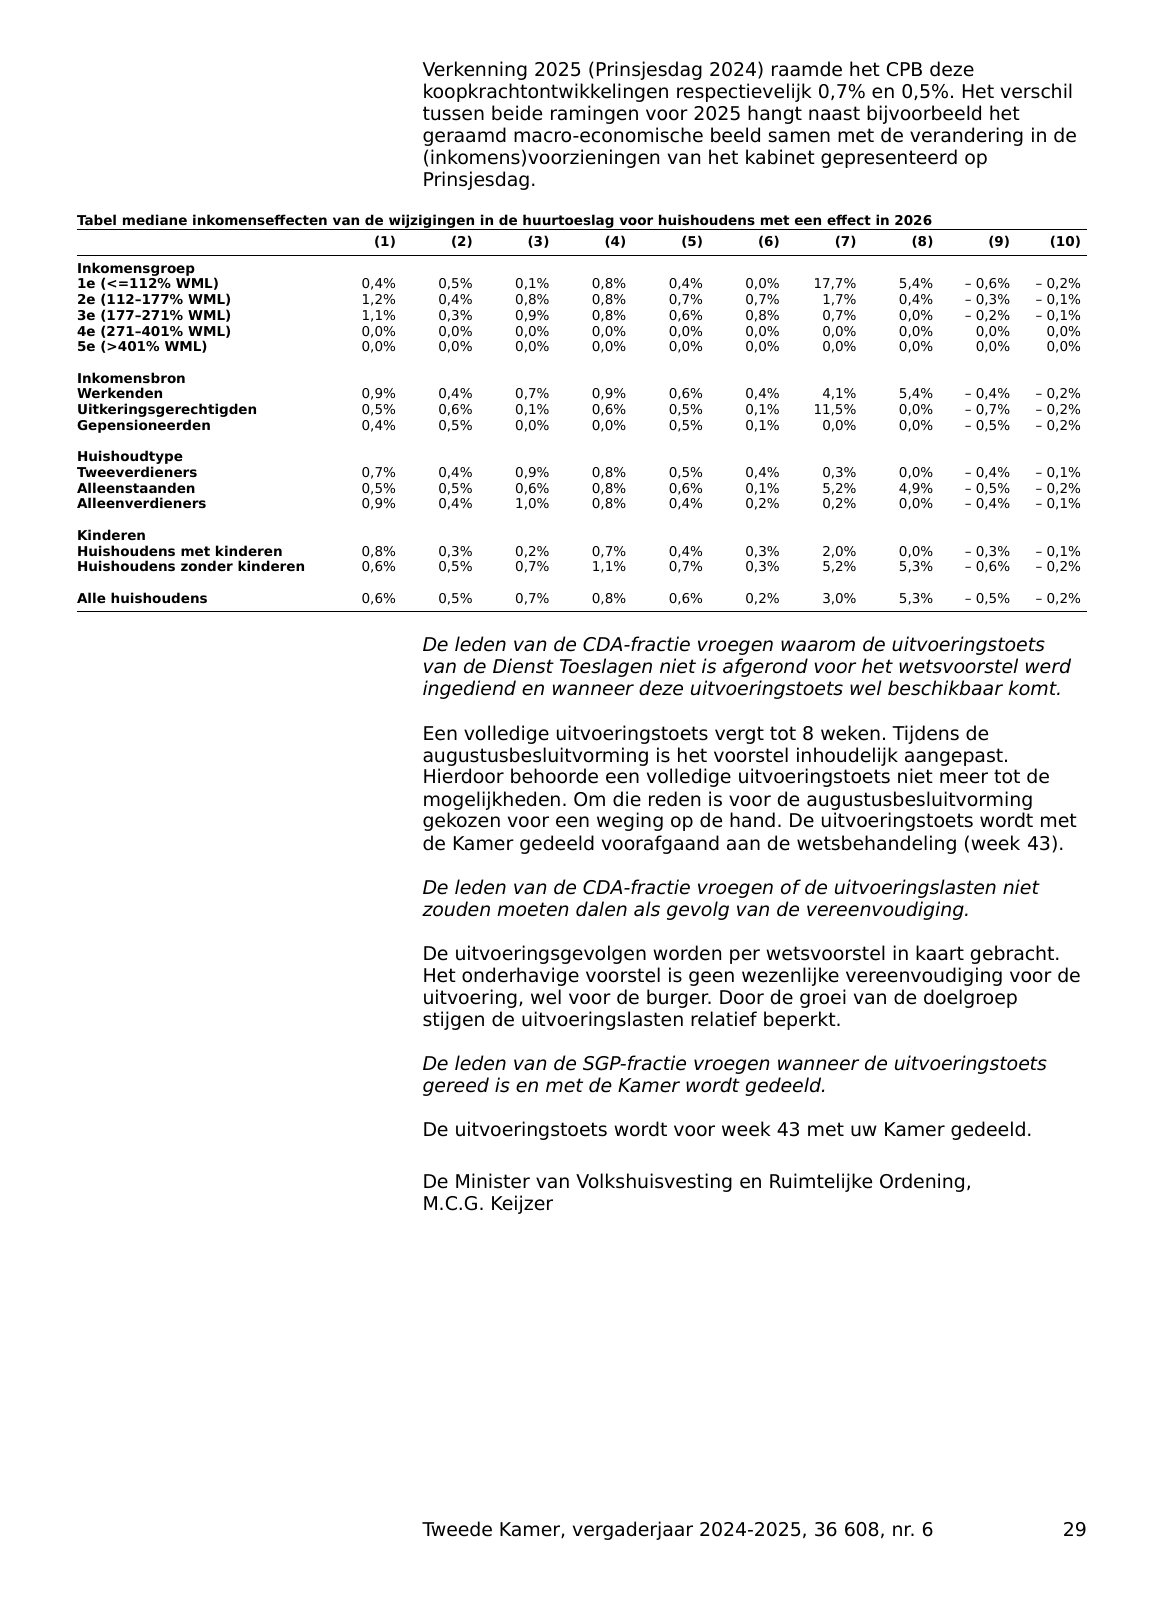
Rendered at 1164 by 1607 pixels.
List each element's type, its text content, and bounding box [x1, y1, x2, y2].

table_cell 0,0% [785, 418, 862, 433]
table_cell [1016, 449, 1087, 465]
text Een volledige uitvoeringstoets vergt tot 8 weken. Tijdens de augustusbesluitvorming is het voorstel inhoudelijk aangepast. Hierdoor behoorde een volledige uitvoeringstoets niet meer tot de mogelijkheden. Om die reden is voor de augustusbesluitvorming gekozen voor een weging op de hand. De uitvoeringstoets wordt met de Kamer gedeeld voorafgaand aan de wetsbehandeling (week 43). [422, 722, 1087, 854]
table_cell 0,4% [862, 292, 939, 308]
table_cell Inkomensgroep [77, 256, 325, 276]
table_cell Tweeverdieners [77, 465, 325, 481]
table_cell (7) [785, 230, 862, 255]
table_cell [1016, 512, 1087, 528]
table_cell 0,7% [478, 559, 555, 575]
table_cell 0,0% [555, 418, 632, 433]
table_cell [1016, 355, 1087, 371]
table_cell [862, 528, 939, 543]
table_cell 0,0% [325, 323, 402, 339]
table_cell 0,8% [478, 292, 555, 308]
table_cell – 0,2% [939, 308, 1016, 323]
table_cell 0,8% [555, 308, 632, 323]
table_cell Alleenstaanden [77, 481, 325, 496]
table_cell [555, 434, 632, 449]
table_cell [632, 512, 709, 528]
table_cell 0,6% [402, 402, 478, 418]
table_cell 0,6% [632, 481, 709, 496]
table_cell (10) [1016, 230, 1087, 255]
table_cell 5,2% [785, 559, 862, 575]
table_cell 0,3% [402, 308, 478, 323]
table_cell 0,5% [325, 402, 402, 418]
table_cell [709, 371, 785, 386]
text De Minister van Volkshuisvesting en Ruimtelijke Ordening, M.C.G. Keijzer [422, 1171, 1087, 1215]
table_cell 0,4% [632, 544, 709, 559]
table_cell – 0,2% [1016, 402, 1087, 418]
table_cell – 0,3% [939, 544, 1016, 559]
table_cell Huishoudens zonder kinderen [77, 559, 325, 575]
table_cell 0,0% [325, 339, 402, 355]
table_cell [478, 355, 555, 371]
table_cell 0,0% [632, 339, 709, 355]
table_cell [939, 449, 1016, 465]
table_cell [785, 449, 862, 465]
table_cell [325, 512, 402, 528]
table_cell [862, 434, 939, 449]
table_cell 0,9% [555, 386, 632, 402]
table_cell [785, 371, 862, 386]
table_cell [632, 528, 709, 543]
table_cell [325, 528, 402, 543]
table_cell 0,6% [478, 481, 555, 496]
table_cell [632, 256, 709, 276]
table_cell [555, 355, 632, 371]
table_cell 0,8% [555, 481, 632, 496]
table_cell 0,0% [555, 339, 632, 355]
table_cell 3,0% [785, 591, 862, 611]
table_cell [478, 371, 555, 386]
table_cell [402, 512, 478, 528]
table_cell 0,4% [632, 276, 709, 292]
table_cell [77, 575, 325, 591]
table_cell 0,5% [402, 418, 478, 433]
table_cell 4,1% [785, 386, 862, 402]
table_cell [632, 449, 709, 465]
table_cell – 0,2% [1016, 386, 1087, 402]
table_cell [709, 528, 785, 543]
table_cell 0,6% [555, 402, 632, 418]
table_cell [325, 449, 402, 465]
table_cell 0,7% [709, 292, 785, 308]
table_cell – 0,1% [1016, 544, 1087, 559]
table_cell 0,7% [632, 292, 709, 308]
table_cell [478, 512, 555, 528]
table_cell 5,2% [785, 481, 862, 496]
table_cell – 0,6% [939, 276, 1016, 292]
table_cell 0,4% [325, 276, 402, 292]
table_cell 11,5% [785, 402, 862, 418]
table_cell [555, 575, 632, 591]
table_cell 0,5% [632, 418, 709, 433]
table_cell 0,0% [785, 323, 862, 339]
table_cell 0,3% [709, 544, 785, 559]
table_cell (1) [325, 230, 402, 255]
table_cell 0,4% [325, 418, 402, 433]
table_cell 0,5% [402, 559, 478, 575]
table_cell 0,6% [632, 386, 709, 402]
table_cell 0,0% [402, 323, 478, 339]
table_cell [632, 434, 709, 449]
table_cell (6) [709, 230, 785, 255]
table_cell 0,0% [785, 339, 862, 355]
table_cell 0,9% [325, 386, 402, 402]
table_cell [478, 449, 555, 465]
text De uitvoeringstoets wordt voor week 43 met uw Kamer gedeeld. [422, 1119, 1087, 1141]
table_cell [1016, 256, 1087, 276]
table_cell 0,0% [862, 418, 939, 433]
table_cell – 0,2% [1016, 481, 1087, 496]
table_cell [709, 575, 785, 591]
table_cell [555, 449, 632, 465]
table_cell [862, 449, 939, 465]
table_cell 0,7% [478, 386, 555, 402]
table_cell 0,8% [555, 292, 632, 308]
table_cell – 0,2% [1016, 276, 1087, 292]
table_cell 0,0% [1016, 339, 1087, 355]
table_cell 3e (177–271% WML) [77, 308, 325, 323]
table_cell [478, 575, 555, 591]
table_cell Inkomensbron [77, 371, 325, 386]
table_cell [478, 434, 555, 449]
table_cell 4e (271–401% WML) [77, 323, 325, 339]
table_cell [862, 512, 939, 528]
table_cell [709, 355, 785, 371]
table_cell 0,1% [709, 402, 785, 418]
table_cell [555, 256, 632, 276]
table_cell 0,0% [709, 276, 785, 292]
table_cell 0,2% [478, 544, 555, 559]
table_cell [939, 371, 1016, 386]
table_cell Huishoudens met kinderen [77, 544, 325, 559]
table_cell 5,4% [862, 276, 939, 292]
table_cell [709, 256, 785, 276]
table_cell [785, 355, 862, 371]
table_cell 1,0% [478, 496, 555, 512]
table_cell 5,4% [862, 386, 939, 402]
table_cell Alle huishoudens [77, 591, 325, 611]
table_cell 0,0% [632, 323, 709, 339]
table_cell 1,7% [785, 292, 862, 308]
table_cell [939, 256, 1016, 276]
table_cell 0,0% [478, 418, 555, 433]
table_cell 0,9% [478, 465, 555, 481]
table_cell [325, 355, 402, 371]
table_cell 0,0% [862, 544, 939, 559]
table_cell 0,0% [862, 465, 939, 481]
table_cell – 0,1% [1016, 465, 1087, 481]
table_cell 4,9% [862, 481, 939, 496]
table_cell – 0,3% [939, 292, 1016, 308]
table_cell – 0,2% [1016, 591, 1087, 611]
table_cell – 0,6% [939, 559, 1016, 575]
table_cell 0,8% [325, 544, 402, 559]
table_cell [325, 256, 402, 276]
table_cell [555, 371, 632, 386]
table_cell [785, 512, 862, 528]
table_cell 0,2% [785, 496, 862, 512]
table_cell 0,7% [555, 544, 632, 559]
table_cell 5e (>401% WML) [77, 339, 325, 355]
table_cell 0,0% [478, 339, 555, 355]
table_cell – 0,5% [939, 591, 1016, 611]
table_cell (4) [555, 230, 632, 255]
table_cell [632, 575, 709, 591]
table_cell 0,3% [785, 465, 862, 481]
table_cell [939, 575, 1016, 591]
table_cell 0,5% [325, 481, 402, 496]
text De uitvoeringsgevolgen worden per wetsvoorstel in kaart gebracht. Het onderhavige voorstel is geen wezenlijke vereenvoudiging voor de uitvoering, wel voor de burger. Door de groei van de doelgroep stijgen de uitvoeringslasten relatief beperkt. [422, 943, 1087, 1031]
table_cell 0,0% [709, 323, 785, 339]
table_cell 1,2% [325, 292, 402, 308]
table_cell [939, 528, 1016, 543]
table_cell (5) [632, 230, 709, 255]
table_cell [77, 434, 325, 449]
table_cell – 0,7% [939, 402, 1016, 418]
table_cell – 0,4% [939, 465, 1016, 481]
table_cell [862, 355, 939, 371]
table_cell 1e (<=112% WML) [77, 276, 325, 292]
table_cell – 0,5% [939, 481, 1016, 496]
table_cell [325, 575, 402, 591]
table_cell [785, 256, 862, 276]
table_cell 0,7% [478, 591, 555, 611]
table_cell 5,3% [862, 591, 939, 611]
table_cell 0,6% [632, 308, 709, 323]
table_cell 0,0% [862, 308, 939, 323]
text De leden van de CDA-fractie vroegen waarom de uitvoeringstoets van de Dienst Toeslagen niet is afgerond voor het wetsvoorstel werd ingediend en wanneer deze uitvoeringstoets wel beschikbaar komt. [422, 634, 1087, 700]
text Verkenning 2025 (Prinsjesdag 2024) raamde het CPB deze koopkrachtontwikkelingen respectievelijk 0,7% en 0,5%. Het verschil tussen beide ramingen voor 2025 hangt naast bijvoorbeeld het geraamd macro-economische beeld samen met de verandering in de (inkomens)voorzieningen van het kabinet gepresenteerd op Prinsjesdag. [422, 59, 1087, 191]
table_cell – 0,1% [1016, 496, 1087, 512]
table_cell 0,6% [325, 559, 402, 575]
table_cell 0,2% [709, 591, 785, 611]
table_cell 0,8% [709, 308, 785, 323]
table_cell 0,4% [402, 465, 478, 481]
table_cell Kinderen [77, 528, 325, 543]
table_cell [402, 528, 478, 543]
table_cell 0,0% [402, 339, 478, 355]
table_cell (2) [402, 230, 478, 255]
table_cell [785, 434, 862, 449]
table_cell Alleenverdieners [77, 496, 325, 512]
table_cell 17,7% [785, 276, 862, 292]
table_cell 1,1% [555, 559, 632, 575]
table_cell 0,5% [632, 402, 709, 418]
table_cell [478, 256, 555, 276]
table_cell [1016, 434, 1087, 449]
table_cell [939, 512, 1016, 528]
table_cell 0,3% [402, 544, 478, 559]
table_cell [77, 512, 325, 528]
table_cell [709, 434, 785, 449]
table_cell – 0,2% [1016, 559, 1087, 575]
table_cell [632, 371, 709, 386]
table_cell Werkenden [77, 386, 325, 402]
table_cell – 0,5% [939, 418, 1016, 433]
table_cell [709, 512, 785, 528]
table_cell – 0,1% [1016, 292, 1087, 308]
table_cell [77, 230, 325, 255]
table_cell [402, 355, 478, 371]
table_cell 0,5% [402, 481, 478, 496]
table_cell 0,0% [939, 323, 1016, 339]
table_header Tabel mediane inkomenseffecten van de wijzigingen in de huurtoeslag voor huishoudens met een effect in 2026 [77, 213, 1087, 228]
table_cell 0,6% [325, 591, 402, 611]
table_cell 2,0% [785, 544, 862, 559]
table_cell 0,1% [709, 481, 785, 496]
table_cell [632, 355, 709, 371]
table_cell [402, 434, 478, 449]
table_cell 0,0% [478, 323, 555, 339]
table_cell [325, 434, 402, 449]
table_cell [862, 256, 939, 276]
table_cell 0,4% [402, 496, 478, 512]
table_cell [555, 528, 632, 543]
table_cell [77, 355, 325, 371]
table_cell (9) [939, 230, 1016, 255]
table_cell 0,8% [555, 276, 632, 292]
table_cell [1016, 528, 1087, 543]
table_cell 0,9% [325, 496, 402, 512]
table_cell [555, 512, 632, 528]
table_cell [862, 371, 939, 386]
table_cell 0,1% [478, 402, 555, 418]
table_cell [1016, 575, 1087, 591]
text De leden van de SGP-fractie vroegen wanneer de uitvoeringstoets gereed is en met de Kamer wordt gedeeld. [422, 1053, 1087, 1097]
table_cell 0,4% [632, 496, 709, 512]
table_cell 0,9% [478, 308, 555, 323]
table_cell – 0,4% [939, 386, 1016, 402]
table_cell [862, 575, 939, 591]
table_cell 0,8% [555, 496, 632, 512]
table_cell 0,5% [402, 276, 478, 292]
text De leden van de CDA-fractie vroegen of de uitvoeringslasten niet zouden moeten dalen als gevolg van de vereenvoudiging. [422, 877, 1087, 921]
table_cell Huishoudtype [77, 449, 325, 465]
table_cell [785, 528, 862, 543]
table_cell 0,0% [862, 496, 939, 512]
table_cell (3) [478, 230, 555, 255]
table_cell Gepensioneerden [77, 418, 325, 433]
table_cell [402, 256, 478, 276]
table_cell 1,1% [325, 308, 402, 323]
table_cell 0,0% [709, 339, 785, 355]
table_cell 0,7% [325, 465, 402, 481]
table_cell 0,4% [709, 386, 785, 402]
table_cell – 0,2% [1016, 418, 1087, 433]
table_cell 0,4% [709, 465, 785, 481]
table_cell [402, 371, 478, 386]
table_cell 0,3% [709, 559, 785, 575]
table_cell Uitkeringsgerechtigden [77, 402, 325, 418]
table_cell 0,5% [632, 465, 709, 481]
table_cell 0,0% [939, 339, 1016, 355]
table_cell 0,0% [555, 323, 632, 339]
table_cell 0,0% [862, 323, 939, 339]
table_cell 0,1% [709, 418, 785, 433]
table_cell [478, 528, 555, 543]
table_cell 0,4% [402, 386, 478, 402]
table_cell 2e (112–177% WML) [77, 292, 325, 308]
table_cell 0,5% [402, 591, 478, 611]
table_cell 0,0% [862, 339, 939, 355]
table_cell 0,0% [1016, 323, 1087, 339]
table_cell [939, 434, 1016, 449]
table_cell [709, 449, 785, 465]
table_cell 0,4% [402, 292, 478, 308]
table_cell [939, 355, 1016, 371]
table_cell [1016, 371, 1087, 386]
table_cell – 0,1% [1016, 308, 1087, 323]
table_cell 0,8% [555, 465, 632, 481]
table_cell 0,1% [478, 276, 555, 292]
table_cell 5,3% [862, 559, 939, 575]
table_cell [325, 371, 402, 386]
table_cell [402, 575, 478, 591]
table_cell – 0,4% [939, 496, 1016, 512]
table_cell [402, 449, 478, 465]
table_cell 0,7% [632, 559, 709, 575]
table_cell 0,2% [709, 496, 785, 512]
table_cell 0,8% [555, 591, 632, 611]
table_cell (8) [862, 230, 939, 255]
table_cell [785, 575, 862, 591]
table_cell 0,0% [862, 402, 939, 418]
table_cell 0,6% [632, 591, 709, 611]
table_cell 0,7% [785, 308, 862, 323]
